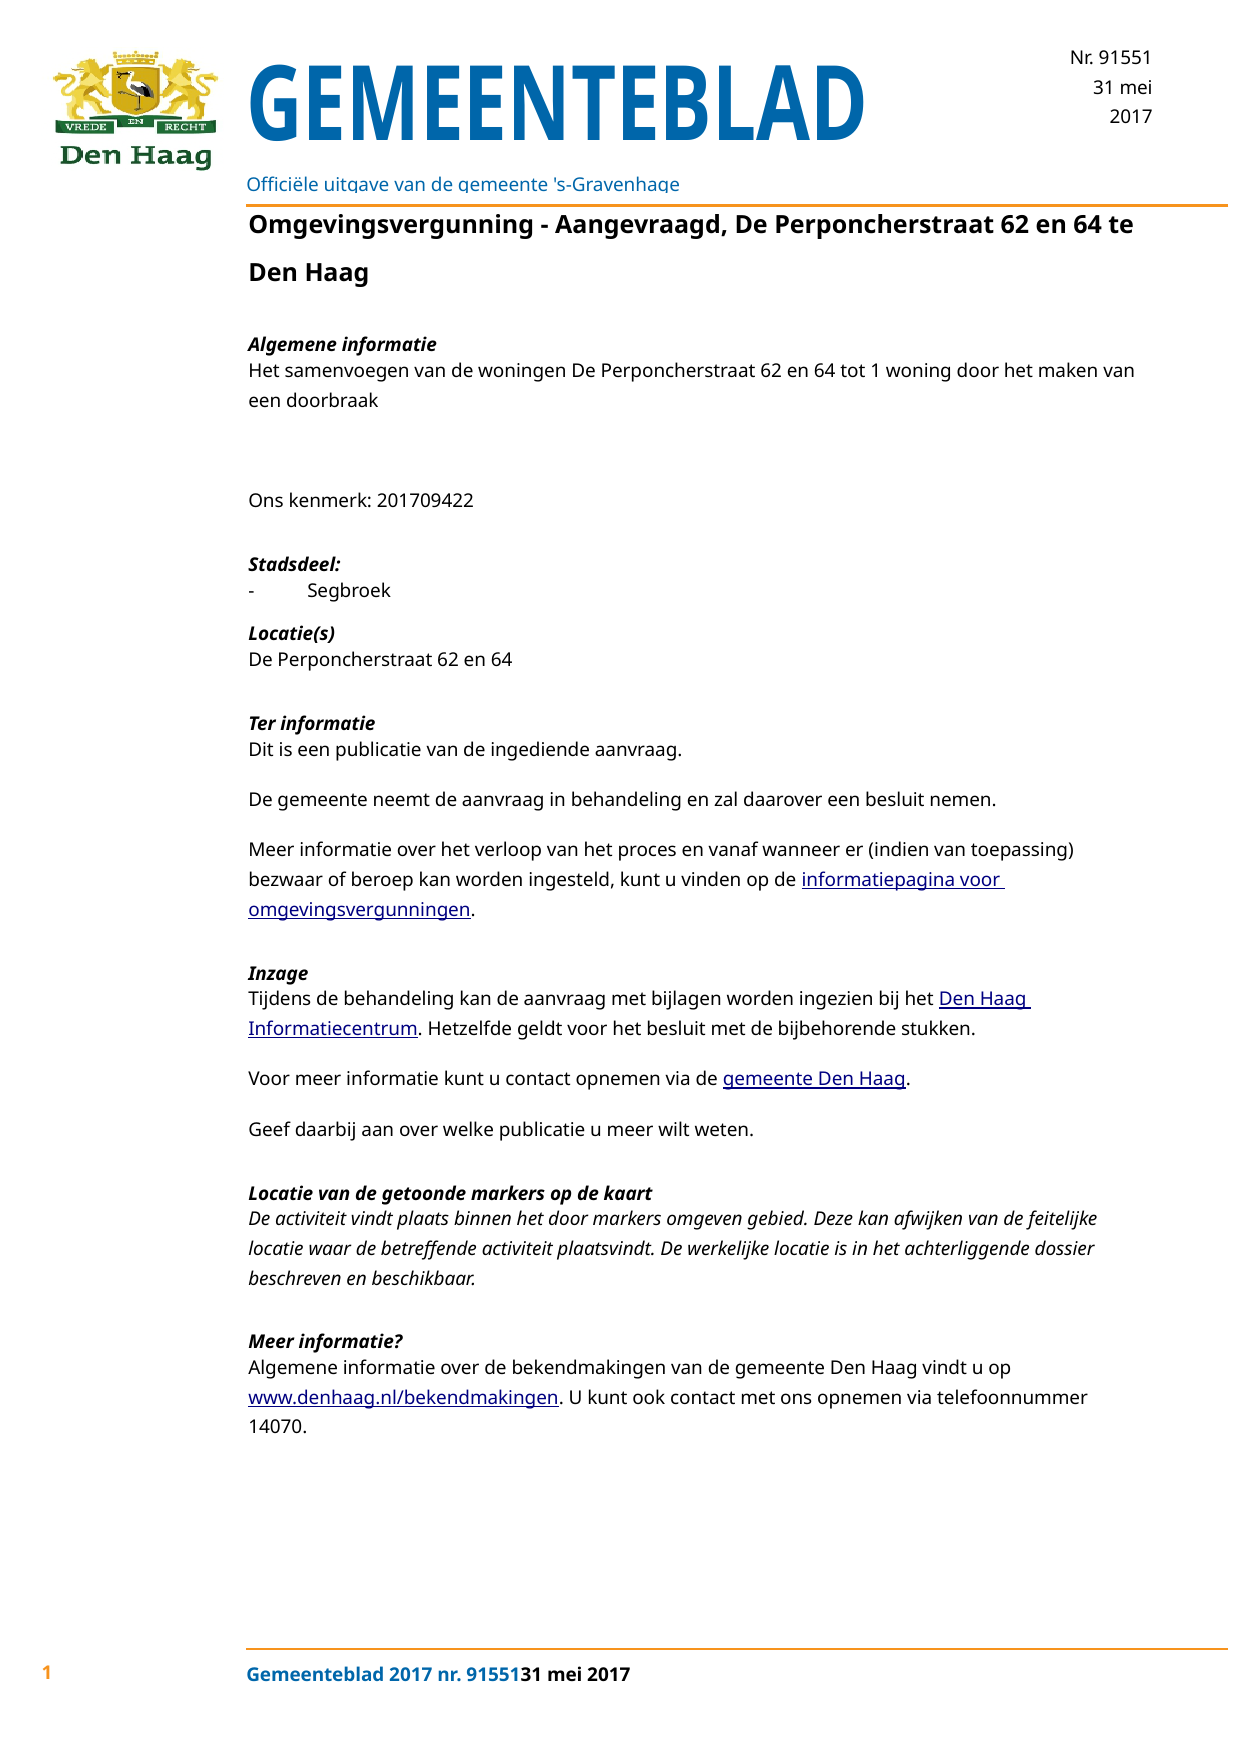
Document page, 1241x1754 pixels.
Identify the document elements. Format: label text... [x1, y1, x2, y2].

text Het samenvoegen van de woningen De Perponcherstraat 62 en 64 tot 1 woning door het maken van een doorbraak [248, 357, 1152, 412]
text Meer informatie over het verloop van het proces en vanaf wanneer er (indien van toepassing) bezwaar of beroep kan worden ingesteld, kunt u vinden op de informatiepagina voor omgevingsvergunningen. [248, 837, 1152, 922]
text Algemene informatie over de bekendmakingen van de gemeente Den Haag vindt u op www.denhaag.nl/bekendmakingen. U kunt ook contact met ons opnemen via telefoonnummer 14070. [248, 1354, 1152, 1439]
list Segbroek [248, 577, 1152, 603]
text Dit is een publicatie van de ingediende aanvraag. [248, 736, 1152, 762]
text Ter informatie [248, 710, 1152, 736]
text Locatie van de getoonde markers op de kaart [248, 1180, 1152, 1206]
text Stadsdeel: [248, 552, 1152, 577]
text De activiteit vindt plaats binnen het door markers omgeven gebied. Deze kan afwijken van de feitelijke locatie waar de betreffende activiteit plaatsvindt. De werkelijke locatie is in het achterliggende dossier beschreven en beschikbaar. [248, 1206, 1152, 1291]
text Meer informatie? [248, 1329, 1152, 1354]
text Algemene informatie [248, 331, 1152, 357]
text Tijdens de behandeling kan de aanvraag met bijlagen worden ingezien bij het Den Haag Informatiecentrum. Hetzelfde geldt voor het besluit met de bijbehorende stukken. [248, 986, 1152, 1041]
text De Perponcherstraat 62 en 64 [248, 646, 1152, 672]
text Inzage [248, 960, 1152, 986]
text De gemeente neemt de aanvraag in behandeling en zal daarover een besluit nemen. [248, 786, 1152, 812]
picture [41, 47, 231, 172]
text Geef daarbij aan over welke publicatie u meer wilt weten. [248, 1116, 1152, 1142]
text Voor meer informatie kunt u contact opnemen via de gemeente Den Haag. [248, 1066, 1152, 1091]
text Ons kenmerk: 201709422 [248, 488, 1152, 513]
text Omgevingsvergunning - Aangevraagd, De Perponcherstraat 62 en 64 te Den Haag [248, 207, 1152, 288]
text Locatie(s) [248, 620, 1152, 646]
